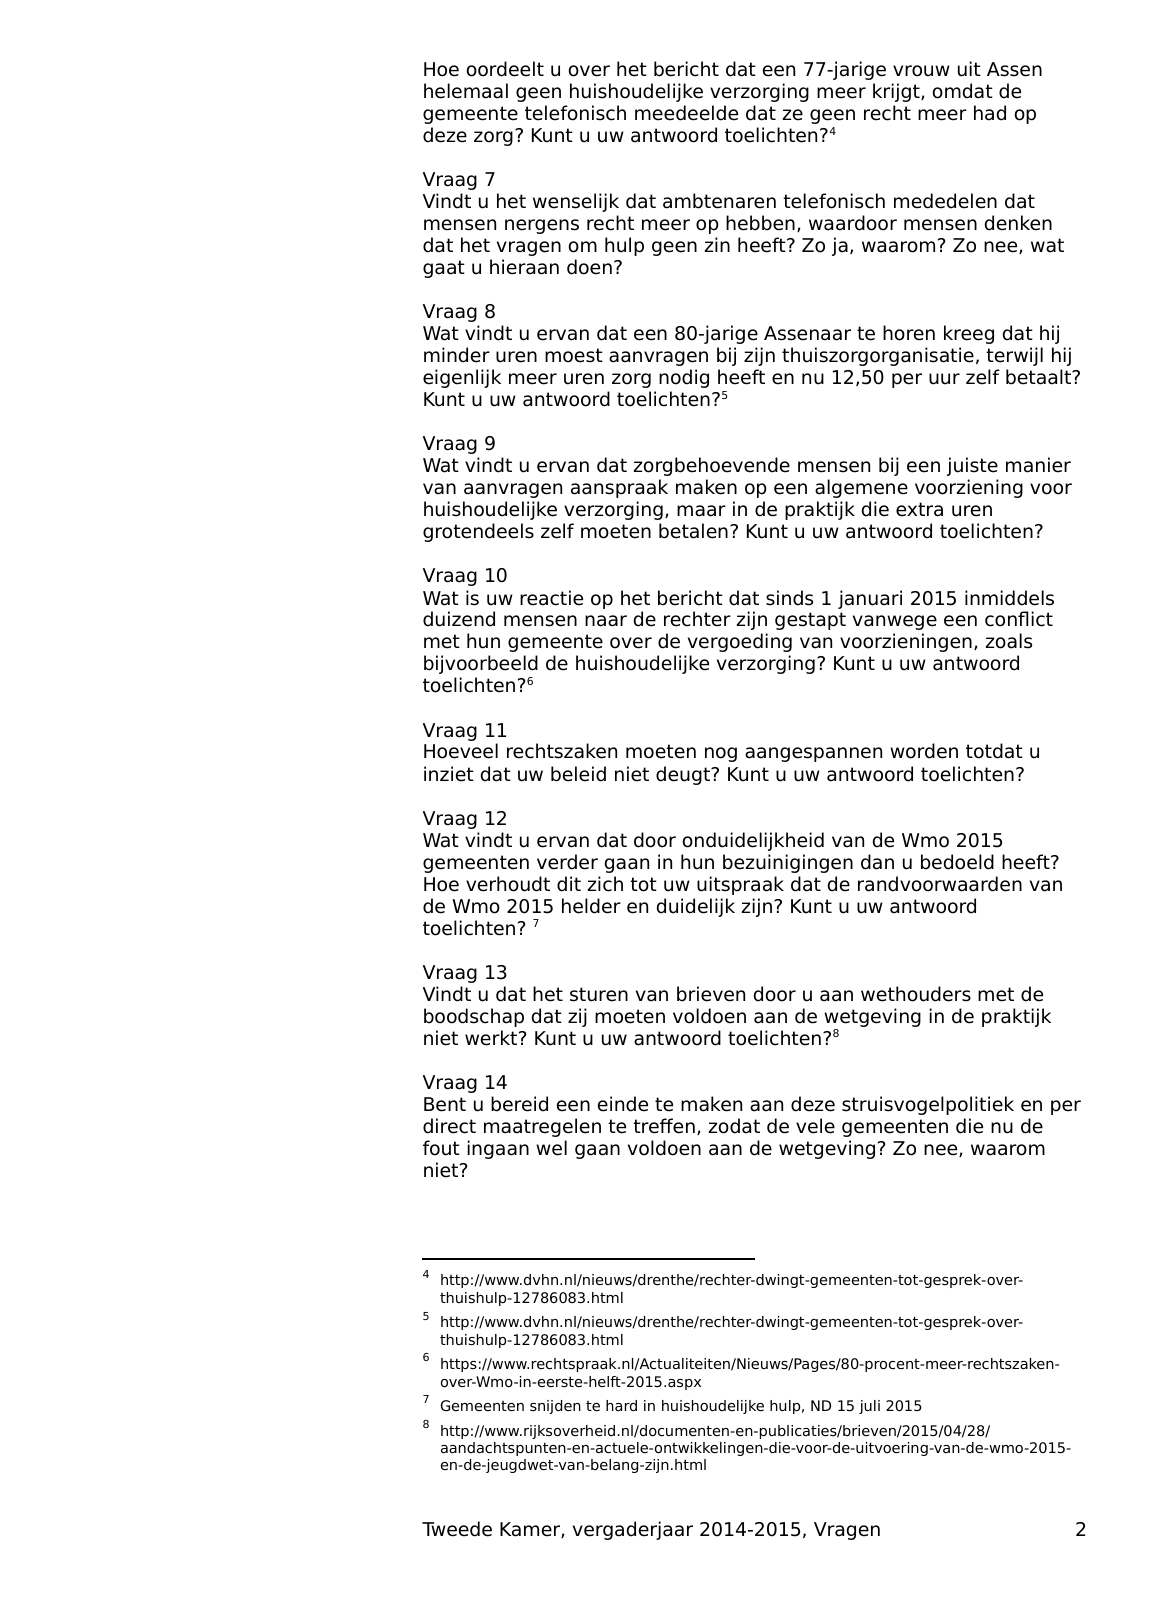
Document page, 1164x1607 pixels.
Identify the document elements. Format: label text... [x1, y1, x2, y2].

text Wat is uw reactie op het bericht dat sinds 1 januari 2015 inmiddels duizend mensen naar de rechter zijn gestapt vanwege een conflict met hun gemeente over de vergoeding van voorzieningen, zoals bijvoorbeeld de huishoudelijke verzorging? Kunt u uw antwoord toelichten? [422, 587, 1087, 697]
text Vraag 10 [422, 565, 1087, 587]
text http://www.dvhn.nl/nieuws/drenthe/rechter-dwingt-gemeenten-tot-gesprek-over-thuishulp-12786083.html [422, 1310, 1087, 1349]
text Vraag 9 [422, 433, 1087, 455]
text Wat vindt u ervan dat een 80-jarige Assenaar te horen kreeg dat hij minder uren moest aanvragen bij zijn thuiszorgorganisatie, terwijl hij eigenlijk meer uren zorg nodig heeft en nu 12,50 per uur zelf betaalt? Kunt u uw antwoord toelichten? [422, 323, 1087, 411]
text Gemeenten snijden te hard in huishoudelijke hulp, ND 15 juli 2015 [422, 1393, 1087, 1416]
text Vraag 8 [422, 301, 1087, 323]
text http://www.dvhn.nl/nieuws/drenthe/rechter-dwingt-gemeenten-tot-gesprek-over-thuishulp-12786083.html [422, 1268, 1087, 1307]
text Vindt u het wenselijk dat ambtenaren telefonisch mededelen dat mensen nergens recht meer op hebben, waardoor mensen denken dat het vragen om hulp geen zin heeft? Zo ja, waarom? Zo nee, wat gaat u hieraan doen? [422, 191, 1087, 279]
text Vraag 11 [422, 719, 1087, 741]
text Bent u bereid een einde te maken aan deze struisvogelpolitiek en per direct maatregelen te treffen, zodat de vele gemeenten die nu de fout ingaan wel gaan voldoen aan de wetgeving? Zo nee, waarom niet? [422, 1094, 1087, 1182]
text Vraag 13 [422, 962, 1087, 984]
text Wat vindt u ervan dat zorgbehoevende mensen bij een juiste manier van aanvragen aanspraak maken op een algemene voorziening voor huishoudelijke verzorging, maar in de praktijk die extra uren grotendeels zelf moeten betalen? Kunt u uw antwoord toelichten? [422, 455, 1087, 543]
text Vraag 7 [422, 169, 1087, 191]
text Hoe oordeelt u over het bericht dat een 77-jarige vrouw uit Assen helemaal geen huishoudelijke verzorging meer krijgt, omdat de gemeente telefonisch meedeelde dat ze geen recht meer had op deze zorg? Kunt u uw antwoord toelichten? [422, 59, 1087, 147]
text Hoeveel rechtszaken moeten nog aangespannen worden totdat u inziet dat uw beleid niet deugt? Kunt u uw antwoord toelichten? [422, 741, 1087, 785]
text Vraag 12 [422, 808, 1087, 829]
text Wat vindt u ervan dat door onduidelijkheid van de Wmo 2015 gemeenten verder gaan in hun bezuinigingen dan u bedoeld heeft? Hoe verhoudt dit zich tot uw uitspraak dat de randvoorwaarden van de Wmo 2015 helder en duidelijk zijn? Kunt u uw antwoord toelichten? [422, 829, 1087, 939]
text https://www.rechtspraak.nl/Actualiteiten/Nieuws/Pages/80-procent-meer-rechtszaken-over-Wmo-in-eerste-helft-2015.aspx [422, 1352, 1087, 1391]
text Vraag 14 [422, 1072, 1087, 1094]
text http://www.rijksoverheid.nl/documenten-en-publicaties/brieven/2015/04/28/aandachtspunten-en-actuele-ontwikkelingen-die-voor-de-uitvoering-van-de-wmo-2015-en-de-jeugdwet-van-belang-zijn.html [422, 1418, 1087, 1474]
text Vindt u dat het sturen van brieven door u aan wethouders met de boodschap dat zij moeten voldoen aan de wetgeving in de praktijk niet werkt? Kunt u uw antwoord toelichten? [422, 984, 1087, 1049]
